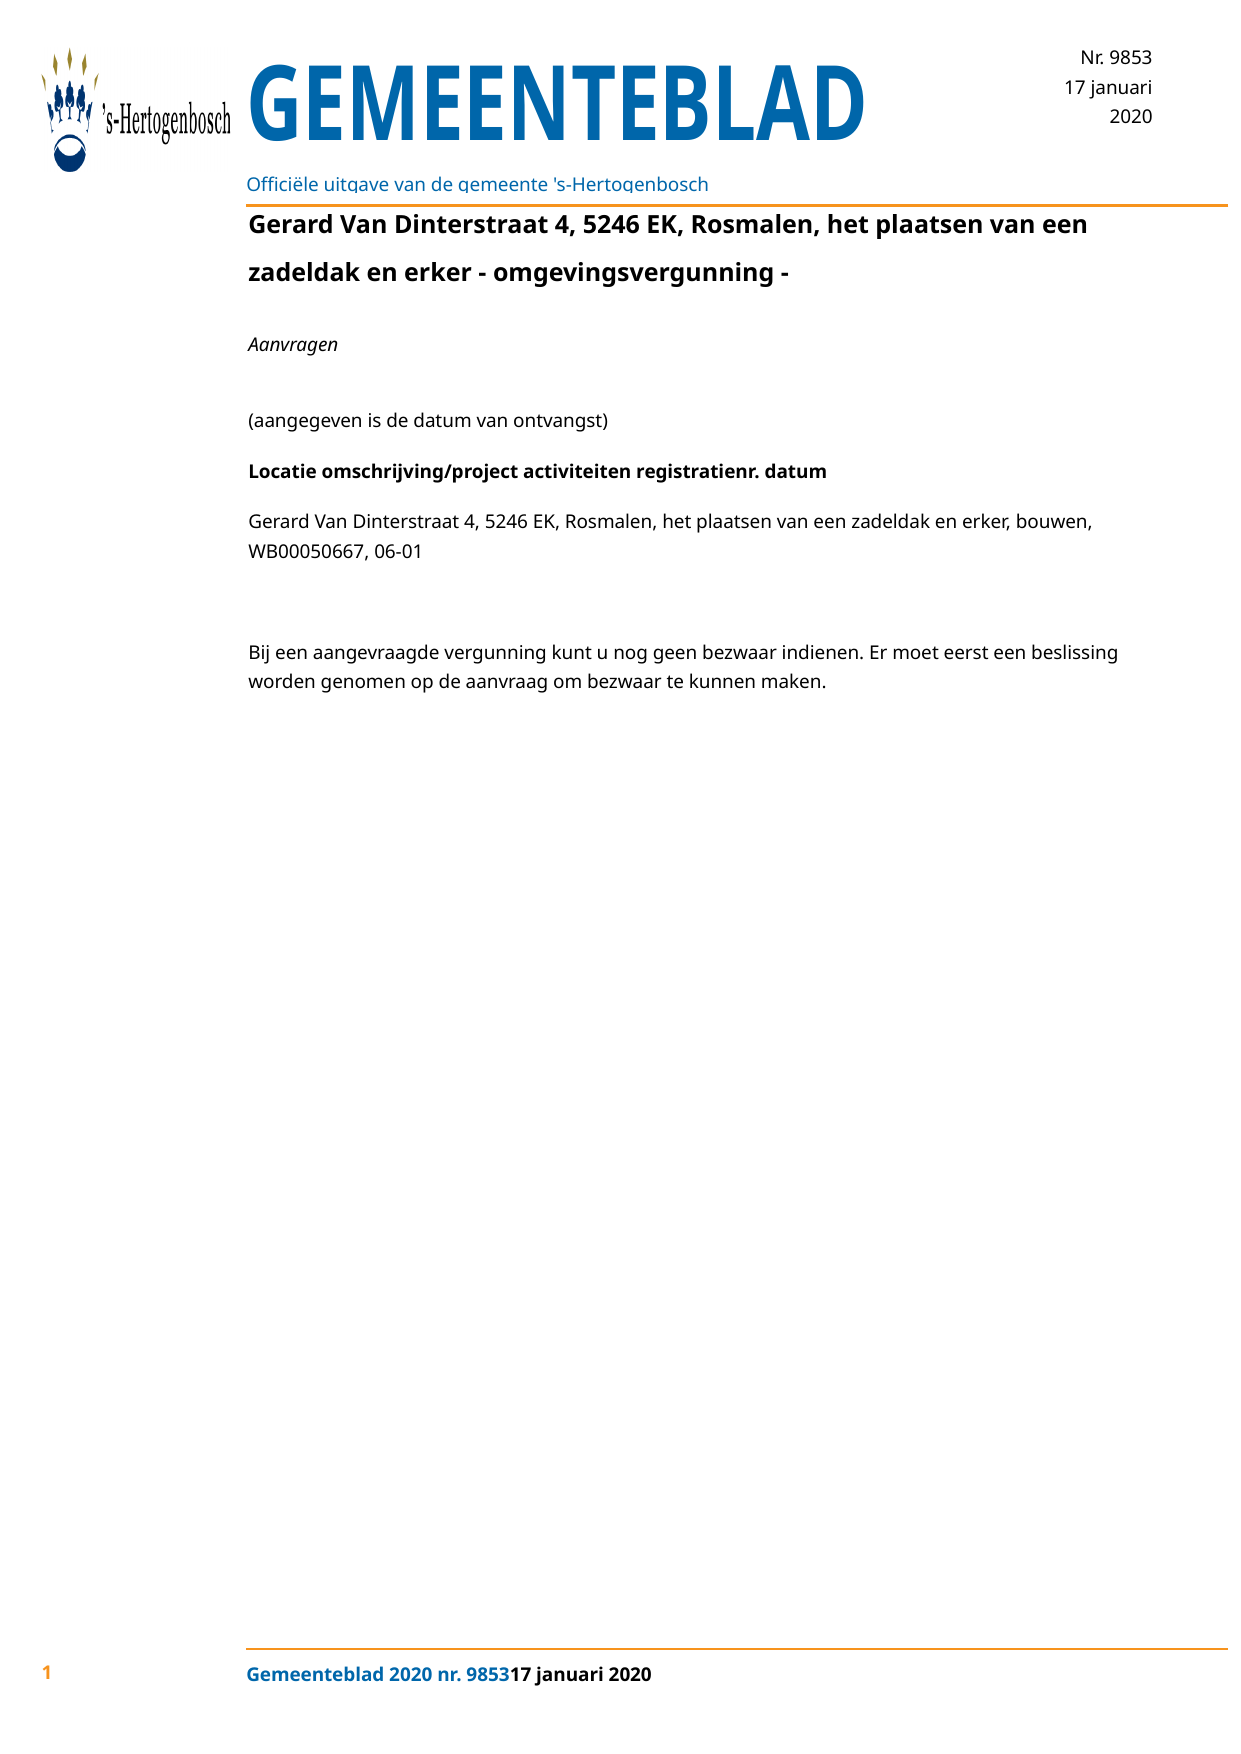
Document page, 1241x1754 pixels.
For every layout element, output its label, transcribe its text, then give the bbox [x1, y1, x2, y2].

picture [41, 47, 231, 172]
text Bij een aangevraagde vergunning kunt u nog geen bezwaar indienen. Er moet eerst een beslissing worden genomen op de aanvraag om bezwaar te kunnen maken. [248, 639, 1152, 694]
text Aanvragen [248, 331, 1152, 357]
text Gerard Van Dinterstraat 4, 5246 EK, Rosmalen, het plaatsen van een zadeldak en erker, bouwen, WB00050667, 06-01 [248, 508, 1152, 564]
text Gerard Van Dinterstraat 4, 5246 EK, Rosmalen, het plaatsen van een zadeldak en erker - omgevingsvergunning - [248, 207, 1152, 288]
text Locatie omschrijving/project activiteiten registratienr. datum [248, 458, 1152, 484]
text (aangegeven is de datum van ontvangst) [248, 408, 1152, 433]
